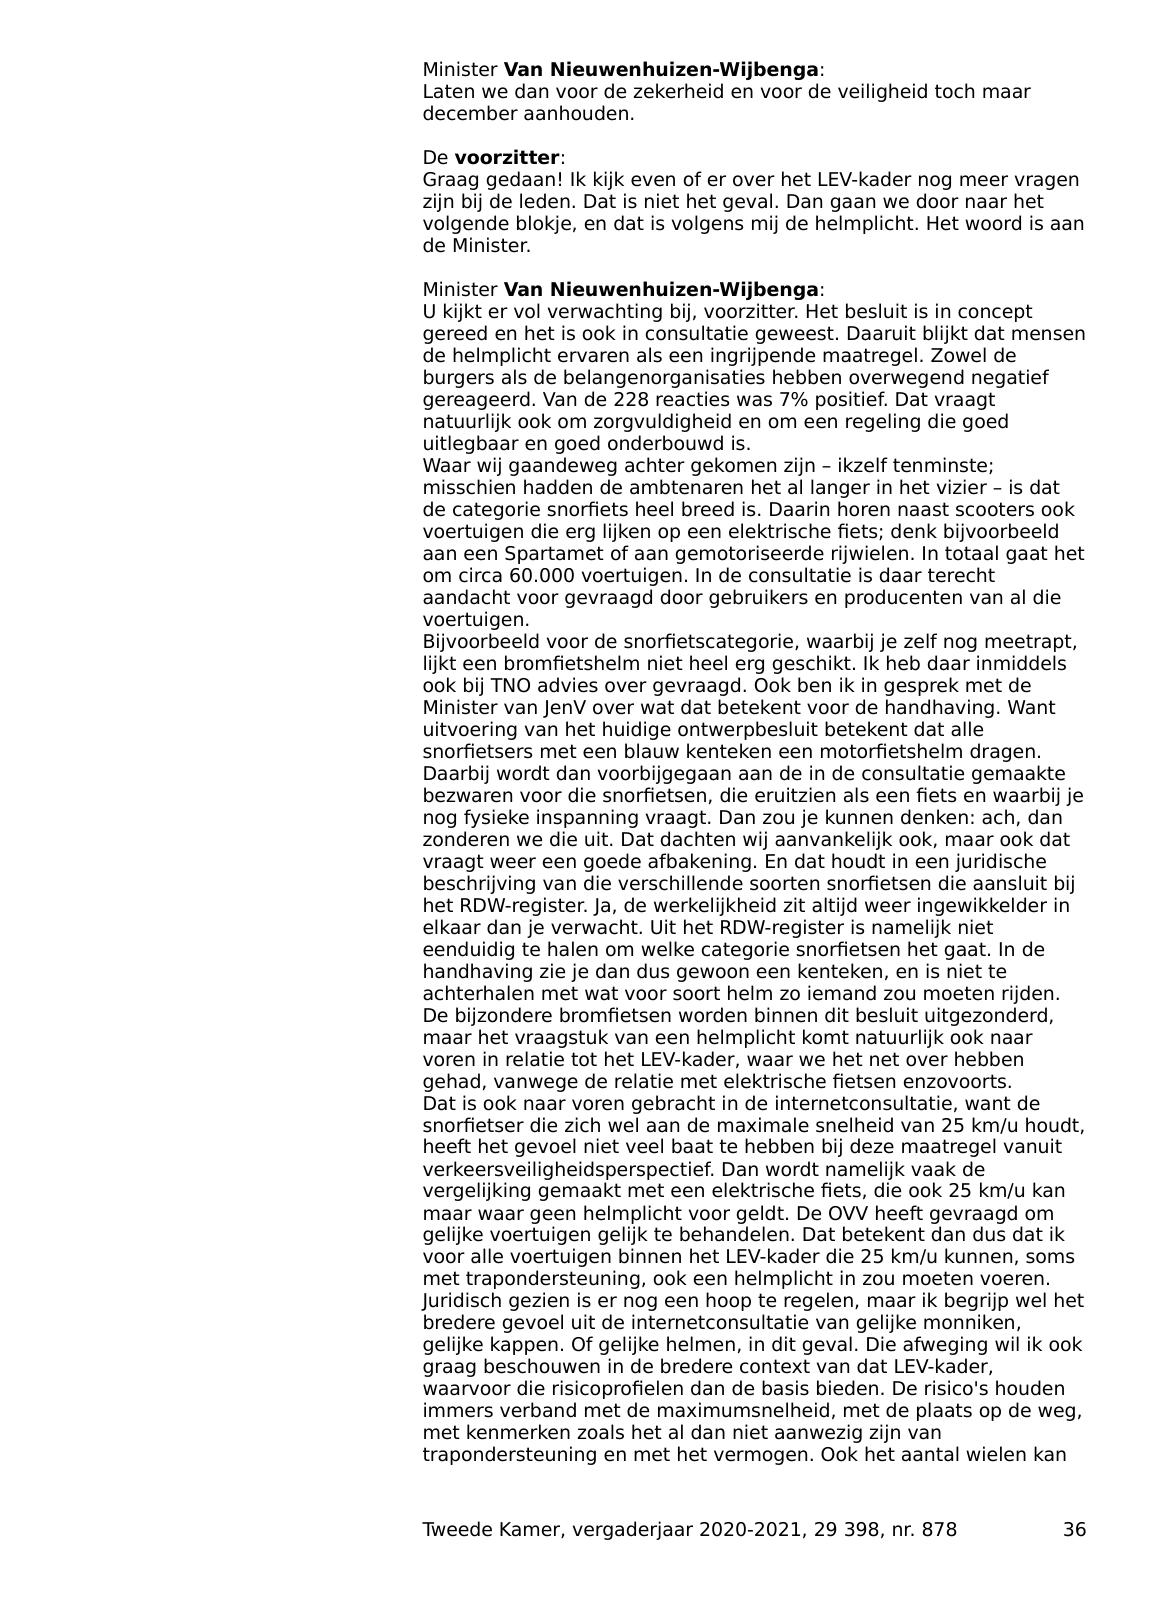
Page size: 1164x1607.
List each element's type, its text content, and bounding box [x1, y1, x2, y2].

text Minister Van Nieuwenhuizen-Wijbenga: [422, 59, 1087, 81]
text Waar wij gaandeweg achter gekomen zijn – ikzelf tenminste; misschien hadden de ambtenaren het al langer in het vizier – is dat de categorie snorfiets heel breed is. Daarin horen naast scooters ook voertuigen die erg lijken op een elektrische fiets; denk bijvoorbeeld aan een Spartamet of aan gemotoriseerde rijwielen. In totaal gaat het om circa 60.000 voertuigen. In de consultatie is daar terecht aandacht voor gevraagd door gebruikers en producenten van al die voertuigen. [422, 455, 1087, 631]
text Graag gedaan! Ik kijk even of er over het LEV-kader nog meer vragen zijn bij de leden. Dat is niet het geval. Dan gaan we door naar het volgende blokje, en dat is volgens mij de helmplicht. Het woord is aan de Minister. [422, 169, 1087, 257]
text U kijkt er vol verwachting bij, voorzitter. Het besluit is in concept gereed en het is ook in consultatie geweest. Daaruit blijkt dat mensen de helmplicht ervaren als een ingrijpende maatregel. Zowel de burgers als de belangenorganisaties hebben overwegend negatief gereageerd. Van de 228 reacties was 7% positief. Dat vraagt natuurlijk ook om zorgvuldigheid en om een regeling die goed uitlegbaar en goed onderbouwd is. [422, 301, 1087, 455]
text De voorzitter: [422, 147, 1087, 169]
text Juridisch gezien is er nog een hoop te regelen, maar ik begrijp wel het bredere gevoel uit de internetconsultatie van gelijke monniken, gelijke kappen. Of gelijke helmen, in dit geval. Die afweging wil ik ook graag beschouwen in de bredere context van dat LEV-kader, waarvoor die risicoprofielen dan de basis bieden. De risico's houden immers verband met de maximumsnelheid, met de plaats op de weg, met kenmerken zoals het al dan niet aanwezig zijn van trapondersteuning en met het vermogen. Ook het aantal wielen kan [422, 1290, 1087, 1466]
text Laten we dan voor de zekerheid en voor de veiligheid toch maar december aanhouden. [422, 81, 1087, 125]
text Dat is ook naar voren gebracht in de internetconsultatie, want de snorfietser die zich wel aan de maximale snelheid van 25 km/u houdt, heeft het gevoel niet veel baat te hebben bij deze maatregel vanuit verkeersveiligheidsperspectief. Dan wordt namelijk vaak de vergelijking gemaakt met een elektrische fiets, die ook 25 km/u kan maar waar geen helmplicht voor geldt. De OVV heeft gevraagd om gelijke voertuigen gelijk te behandelen. Dat betekent dan dus dat ik voor alle voertuigen binnen het LEV-kader die 25 km/u kunnen, soms met trapondersteuning, ook een helmplicht in zou moeten voeren. [422, 1092, 1087, 1290]
text Minister Van Nieuwenhuizen-Wijbenga: [422, 279, 1087, 301]
text Bijvoorbeeld voor de snorfietscategorie, waarbij je zelf nog meetrapt, lijkt een bromfietshelm niet heel erg geschikt. Ik heb daar inmiddels ook bij TNO advies over gevraagd. Ook ben ik in gesprek met de Minister van JenV over wat dat betekent voor de handhaving. Want uitvoering van het huidige ontwerpbesluit betekent dat alle snorfietsers met een blauw kenteken een motorfietshelm dragen. Daarbij wordt dan voorbijgegaan aan de in de consultatie gemaakte bezwaren voor die snorfietsen, die eruitzien als een fiets en waarbij je nog fysieke inspanning vraagt. Dan zou je kunnen denken: ach, dan zonderen we die uit. Dat dachten wij aanvankelijk ook, maar ook dat vraagt weer een goede afbakening. En dat houdt in een juridische beschrijving van die verschillende soorten snorfietsen die aansluit bij het RDW-register. Ja, de werkelijkheid zit altijd weer ingewikkelder in elkaar dan je verwacht. Uit het RDW-register is namelijk niet eenduidig te halen om welke categorie snorfietsen het gaat. In de handhaving zie je dan dus gewoon een kenteken, en is niet te achterhalen met wat voor soort helm zo iemand zou moeten rijden. De bijzondere bromfietsen worden binnen dit besluit uitgezonderd, maar het vraagstuk van een helmplicht komt natuurlijk ook naar voren in relatie tot het LEV-kader, waar we het net over hebben gehad, vanwege de relatie met elektrische fietsen enzovoorts. [422, 631, 1087, 1092]
